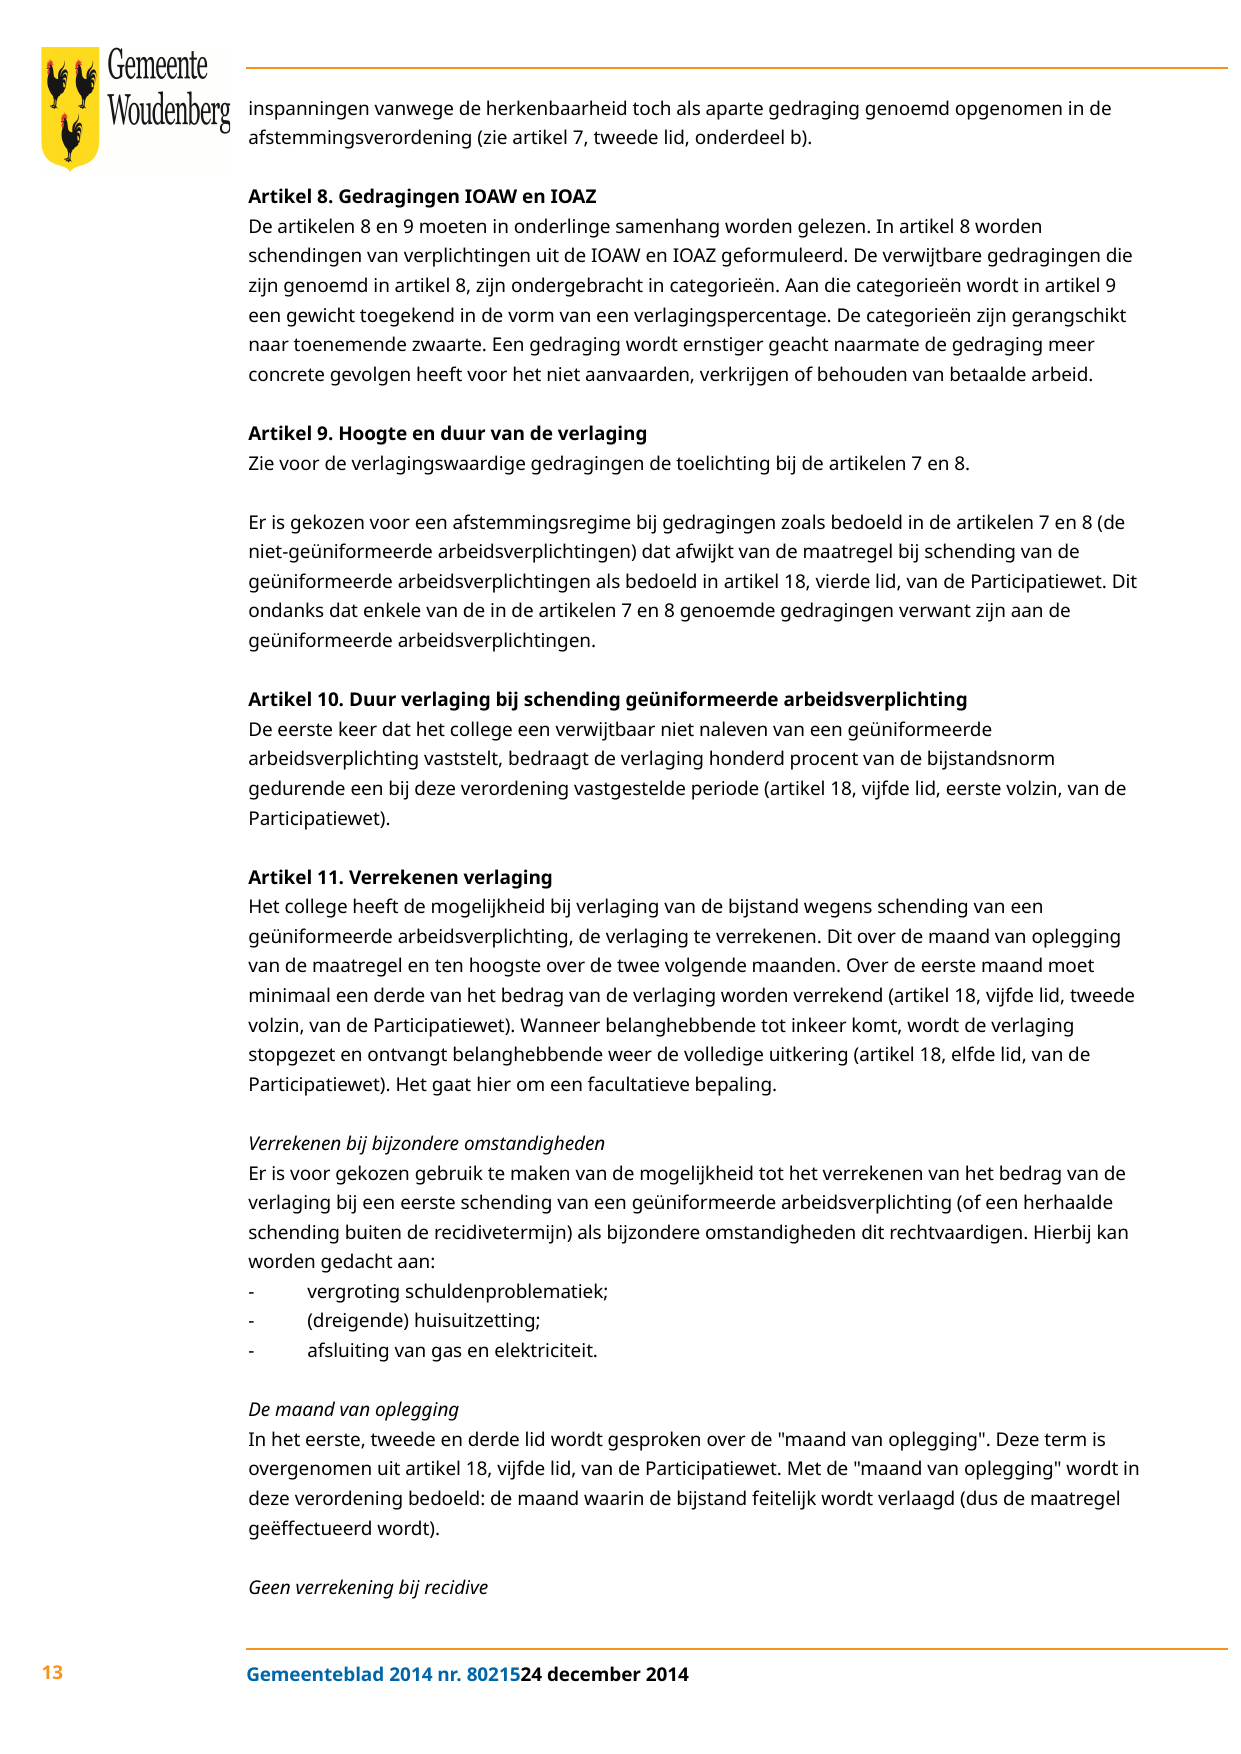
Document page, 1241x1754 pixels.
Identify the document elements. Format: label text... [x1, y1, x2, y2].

text Verrekenen bij bijzondere omstandigheden [248, 1130, 1152, 1156]
list vergroting schuldenproblematiek; [248, 1278, 1152, 1304]
text Er is voor gekozen gebruik te maken van de mogelijkheid tot het verrekenen van het bedrag van de verlaging bij een eerste schending van een geüniformeerde arbeidsverplichting (of een herhaalde schending buiten de recidivetermijn) als bijzondere omstandigheden dit rechtvaardigen. Hierbij kan worden gedacht aan: [248, 1160, 1152, 1274]
text De artikelen 8 en 9 moeten in onderlinge samenhang worden gelezen. In artikel 8 worden schendingen van verplichtingen uit de IOAW en IOAZ geformuleerd. De verwijtbare gedragingen die zijn genoemd in artikel 8, zijn ondergebracht in categorieën. Aan die categorieën wordt in artikel 9 een gewicht toegekend in de vorm van een verlagingspercentage. De categorieën zijn gerangschikt naar toenemende zwaarte. Een gedraging wordt ernstiger geacht naarmate de gedraging meer concrete gevolgen heeft voor het niet aanvaarden, verkrijgen of behouden van betaalde arbeid. [248, 213, 1152, 387]
text inspanningen vanwege de herkenbaarheid toch als aparte gedraging genoemd opgenomen in de afstemmingsverordening (zie artikel 7, tweede lid, onderdeel b). [248, 95, 1152, 150]
text Het college heeft de mogelijkheid bij verlaging van de bijstand wegens schending van een geüniformeerde arbeidsverplichting, de verlaging te verrekenen. Dit over de maand van oplegging van de maatregel en ten hoogste over de twee volgende maanden. Over de eerste maand moet minimaal een derde van het bedrag van de verlaging worden verrekend (artikel 18, vijfde lid, tweede volzin, van de Participatiewet). Wanneer belanghebbende tot inkeer komt, wordt de verlaging stopgezet en ontvangt belanghebbende weer de volledige uitkering (artikel 18, elfde lid, van de Participatiewet). Het gaat hier om een facultatieve bepaling. [248, 893, 1152, 1097]
text De maand van oplegging [248, 1396, 1152, 1422]
text Artikel 10. Duur verlaging bij schending geüniformeerde arbeidsverplichting [248, 686, 1152, 712]
text In het eerste, tweede en derde lid wordt gesproken over de "maand van oplegging". Deze term is overgenomen uit artikel 18, vijfde lid, van de Participatiewet. Met de "maand van oplegging" wordt in deze verordening bedoeld: de maand waarin de bijstand feitelijk wordt verlaagd (dus de maatregel geëffectueerd wordt). [248, 1426, 1152, 1541]
list afsluiting van gas en elektriciteit. [248, 1337, 1152, 1363]
text De eerste keer dat het college een verwijtbaar niet naleven van een geüniformeerde arbeidsverplichting vaststelt, bedraagt de verlaging honderd procent van de bijstandsnorm gedurende een bij deze verordening vastgestelde periode (artikel 18, vijfde lid, eerste volzin, van de Participatiewet). [248, 716, 1152, 831]
text Zie voor de verlagingswaardige gedragingen de toelichting bij de artikelen 7 en 8. [248, 450, 1152, 476]
text Artikel 11. Verrekenen verlaging [248, 864, 1152, 890]
text Artikel 8. Gedragingen IOAW en IOAZ [248, 183, 1152, 209]
text Artikel 9. Hoogte en duur van de verlaging [248, 420, 1152, 446]
text Er is gekozen voor een afstemmingsregime bij gedragingen zoals bedoeld in de artikelen 7 en 8 (de niet-geüniformeerde arbeidsverplichtingen) dat afwijkt van de maatregel bij schending van de geüniformeerde arbeidsverplichtingen als bedoeld in artikel 18, vierde lid, van de Participatiewet. Dit ondanks dat enkele van de in de artikelen 7 en 8 genoemde gedragingen verwant zijn aan de geüniformeerde arbeidsverplichtingen. [248, 509, 1152, 653]
picture [41, 47, 231, 172]
text Geen verrekening bij recidive [248, 1574, 1152, 1600]
list (dreigende) huisuitzetting; [248, 1308, 1152, 1333]
